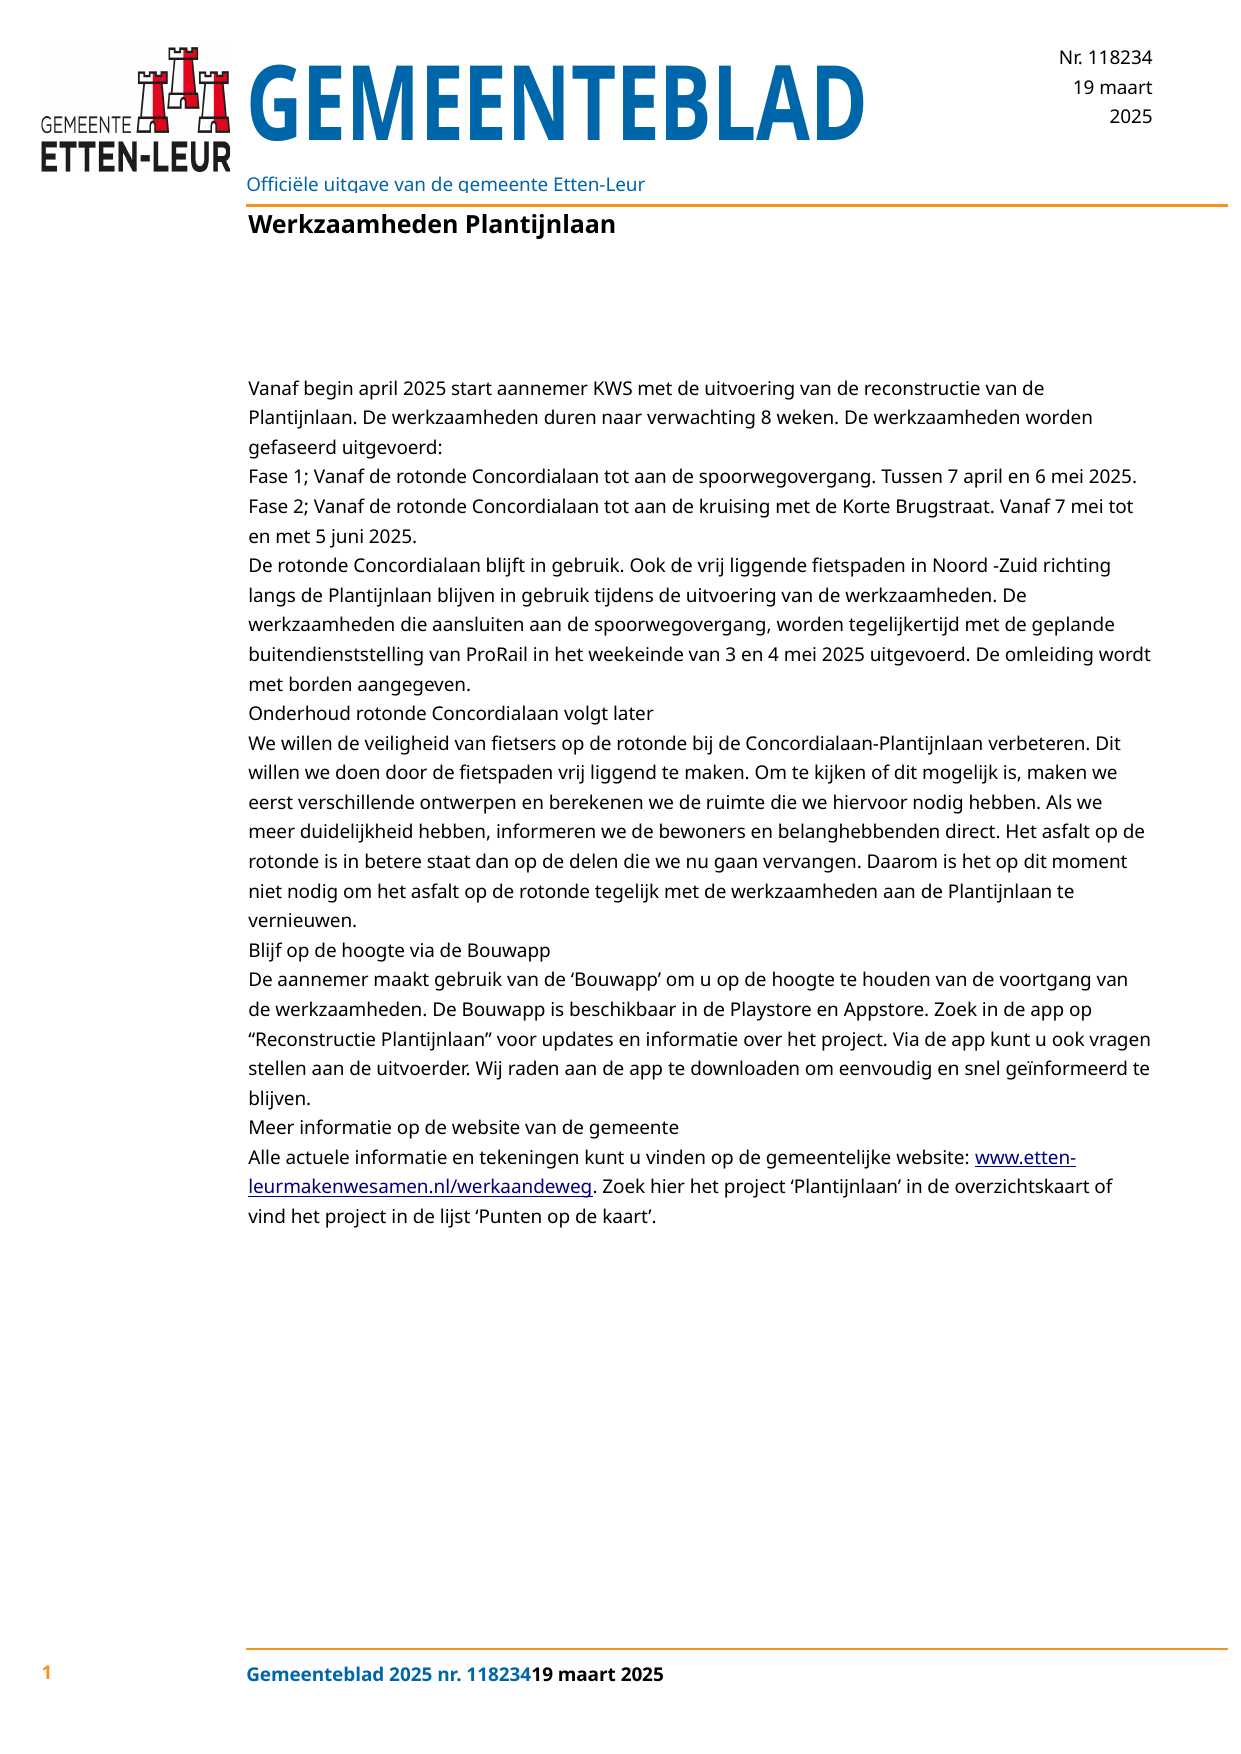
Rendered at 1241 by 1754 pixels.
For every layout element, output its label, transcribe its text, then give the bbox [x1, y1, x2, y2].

text Werkzaamheden Plantijnlaan [248, 207, 1152, 241]
text De aannemer maakt gebruik van de ‘Bouwapp’ om u op de hoogte te houden van de voortgang van de werkzaamheden. De Bouwapp is beschikbaar in de Playstore en Appstore. Zoek in de app op “Reconstructie Plantijnlaan” voor updates en informatie over het project. Via de app kunt u ook vragen stellen aan de uitvoerder. Wij raden aan de app te downloaden om eenvoudig en snel geïnformeerd te blijven. [248, 967, 1152, 1111]
text Fase 1; Vanaf de rotonde Concordialaan tot aan de spoorwegovergang. Tussen 7 april en 6 mei 2025. [248, 464, 1152, 489]
text Vanaf begin april 2025 start aannemer KWS met de uitvoering van de reconstructie van de Plantijnlaan. De werkzaamheden duren naar verwachting 8 weken. De werkzaamheden worden gefaseerd uitgevoerd: [248, 375, 1152, 460]
text Alle actuele informatie en tekeningen kunt u vinden op de gemeentelijke website: www.etten-leurmakenwesamen.nl/werkaandeweg. Zoek hier het project ‘Plantijnlaan’ in de overzichtskaart of vind het project in de lijst ‘Punten op de kaart’. [248, 1144, 1152, 1229]
text Blijf op de hoogte via de Bouwapp [248, 937, 1152, 963]
text Meer informatie op de website van de gemeente [248, 1114, 1152, 1140]
text Fase 2; Vanaf de rotonde Concordialaan tot aan de kruising met de Korte Brugstraat. Vanaf 7 mei tot en met 5 juni 2025. [248, 493, 1152, 548]
text De rotonde Concordialaan blijft in gebruik. Ook de vrij liggende fietspaden in Noord -Zuid richting langs de Plantijnlaan blijven in gebruik tijdens de uitvoering van de werkzaamheden. De werkzaamheden die aansluiten aan de spoorwegovergang, worden tegelijkertijd met de geplande buitendienststelling van ProRail in het weekeinde van 3 en 4 mei 2025 uitgevoerd. De omleiding wordt met borden aangegeven. [248, 552, 1152, 696]
text Onderhoud rotonde Concordialaan volgt later [248, 700, 1152, 726]
picture [41, 47, 231, 172]
text We willen de veiligheid van fietsers op de rotonde bij de Concordialaan-Plantijnlaan verbeteren. Dit willen we doen door de fietspaden vrij liggend te maken. Om te kijken of dit mogelijk is, maken we eerst verschillende ontwerpen en berekenen we de ruimte die we hiervoor nodig hebben. Als we meer duidelijkheid hebben, informeren we de bewoners en belanghebbenden direct. Het asfalt op de rotonde is in betere staat dan op de delen die we nu gaan vervangen. Daarom is het op dit moment niet nodig om het asfalt op de rotonde tegelijk met de werkzaamheden aan de Plantijnlaan te vernieuwen. [248, 730, 1152, 933]
